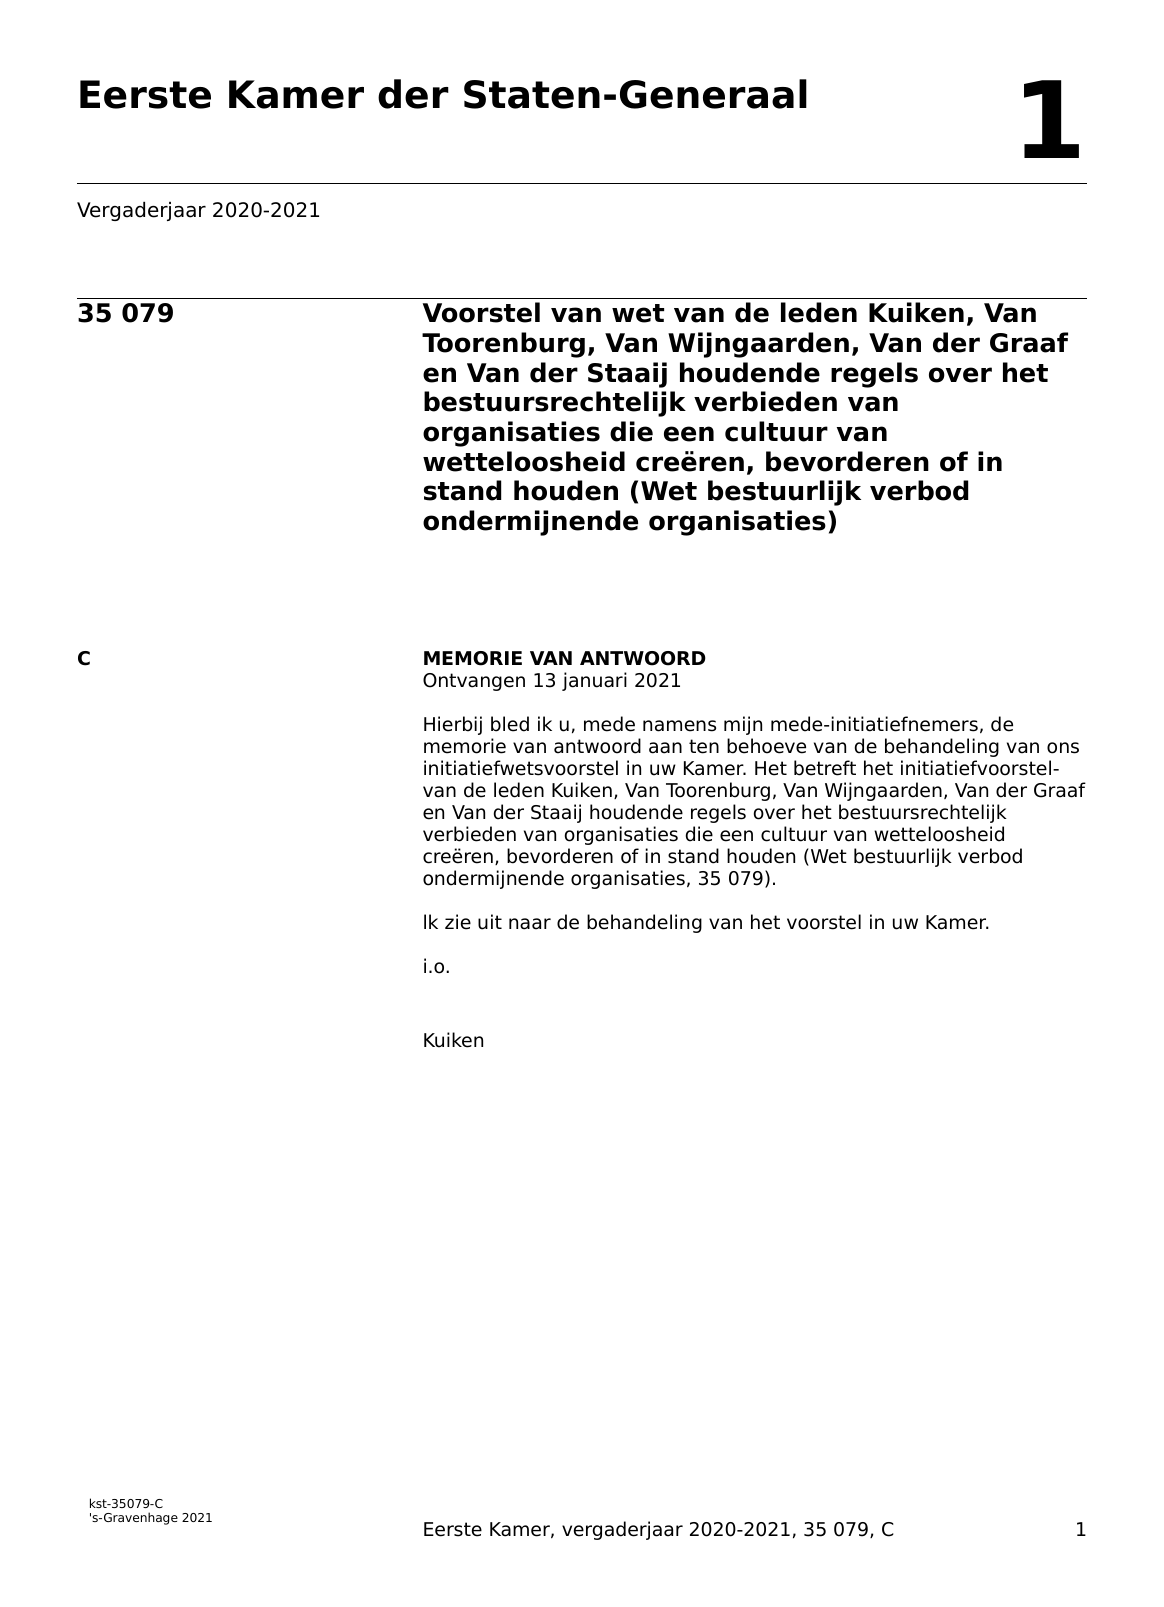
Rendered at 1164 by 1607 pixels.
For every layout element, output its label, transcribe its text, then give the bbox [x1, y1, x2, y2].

text Ontvangen 13 januari 2021 [422, 669, 1087, 691]
subtitle C MEMORIE VAN ANTWOORD [77, 647, 1087, 669]
text 's-Gravenhage 2021 [88, 1511, 323, 1525]
table_header Eerste Kamer der Staten-Generaal [77, 59, 886, 183]
subtitle 35 079 Voorstel van wet van de leden Kuiken, Van Toorenburg, Van Wijngaarden, Van der Graaf en Van der Staaij houdende regels over het bestuursrechtelijk verbieden van organisaties die een cultuur van wetteloosheid creëren, bevorderen of in stand houden (Wet bestuurlijk verbod ondermijnende organisaties) [77, 299, 1087, 536]
text lk zie uit naar de behandeling van het voorstel in uw Kamer. [422, 912, 1087, 934]
text Kuiken [422, 1008, 1087, 1052]
text Hierbij bled ik u, mede namens mijn mede-initiatiefnemers, de memorie van antwoord aan ten behoeve van de behandeling van ons initiatiefwetsvoorstel in uw Kamer. Het betreft het initiatiefvoorstel-van de leden Kuiken, Van Toorenburg, Van Wijngaarden, Van der Graaf en Van der Staaij houdende regels over het bestuursrechtelijk verbieden van organisaties die een cultuur van wetteloosheid creëren, bevorderen of in stand houden (Wet bestuurlijk verbod ondermijnende organisaties, 35 079). [422, 714, 1087, 889]
text kst-35079-C [88, 1497, 323, 1511]
table_header 1 [886, 59, 1087, 183]
table_cell Vergaderjaar 2020-2021 [77, 184, 1087, 298]
text i.o. [422, 956, 1087, 978]
